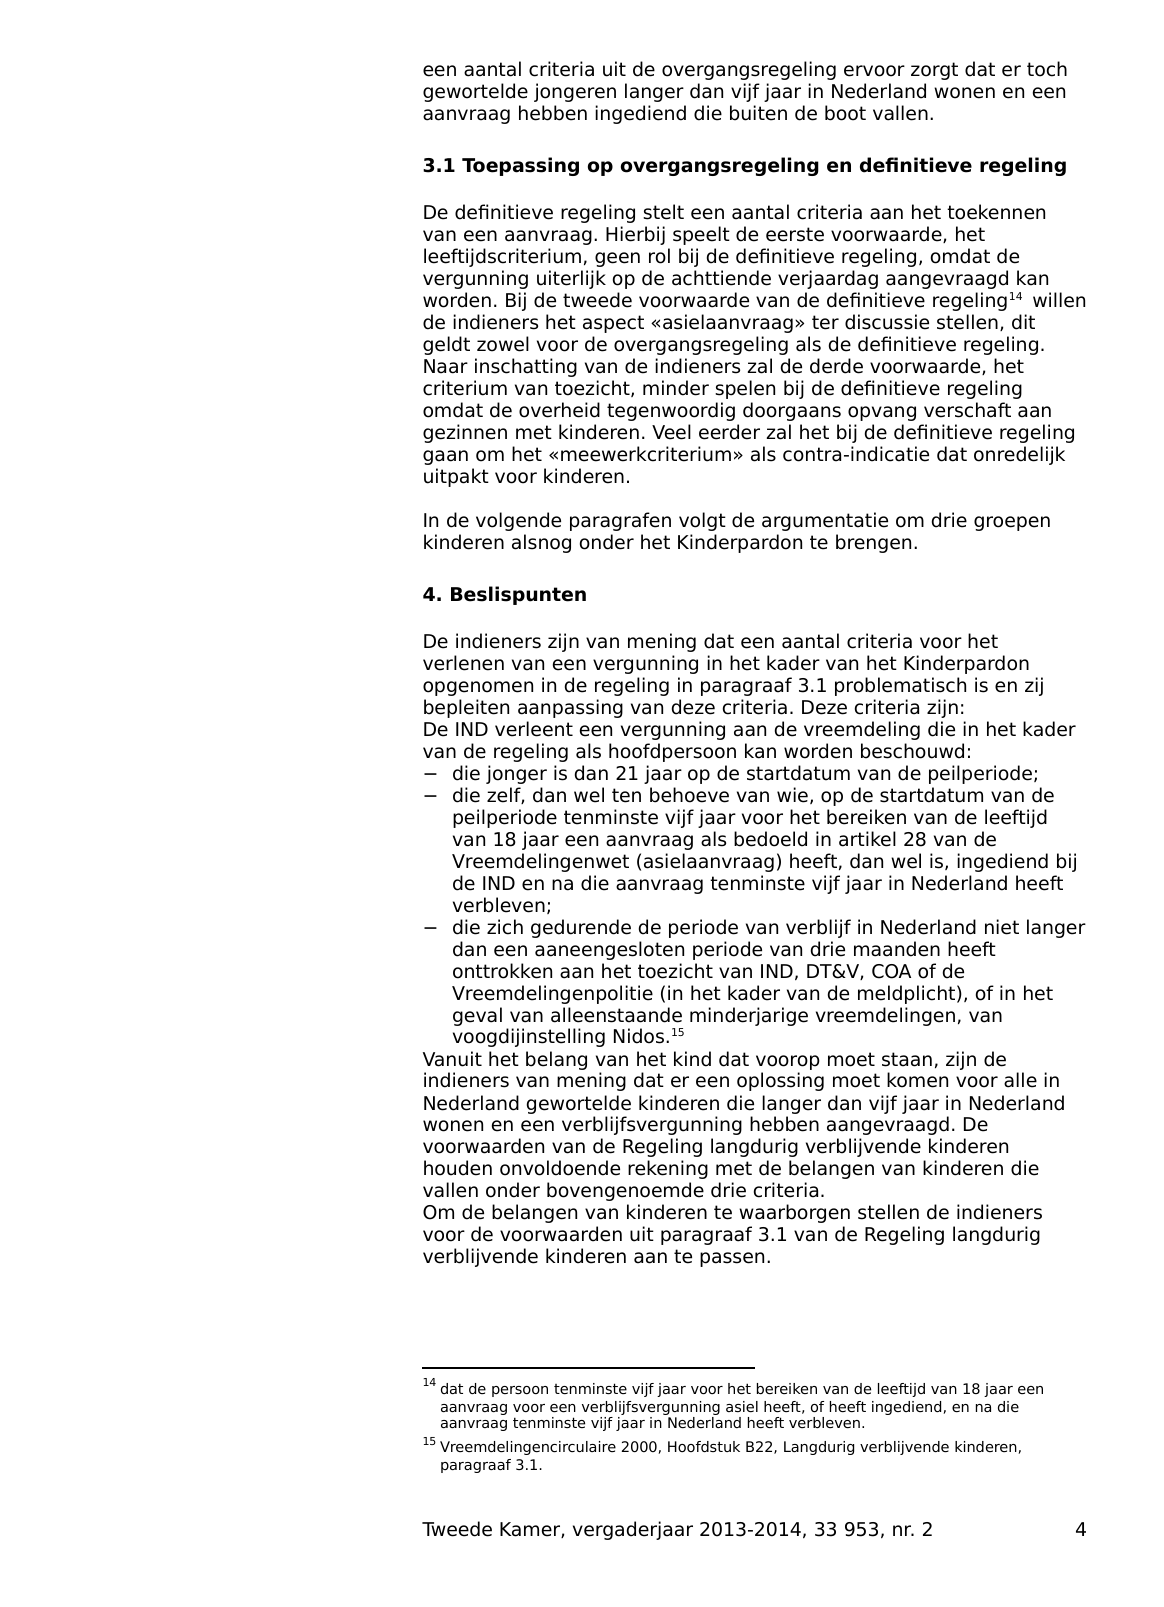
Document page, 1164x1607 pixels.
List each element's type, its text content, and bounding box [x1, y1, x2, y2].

text Om de belangen van kinderen te waarborgen stellen de indieners voor de voorwaarden uit paragraaf 3.1 van de Regeling langdurig verblijvende kinderen aan te passen. [422, 1202, 1087, 1268]
text Vreemdelingencirculaire 2000, Hoofdstuk B22, Langdurig verblijvende kinderen, paragraaf 3.1. [422, 1435, 1087, 1474]
subtitle 3.1 Toepassing op overgangsregeling en definitieve regeling [422, 155, 1087, 177]
text In de volgende paragrafen volgt de argumentatie om drie groepen kinderen alsnog onder het Kinderpardon te brengen. [422, 510, 1087, 554]
text − die zich gedurende de periode van verblijf in Nederland niet langer dan een aaneengesloten periode van drie maanden heeft onttrokken aan het toezicht van IND, DT&V, COA of de Vreemdelingenpolitie (in het kader van de meldplicht), of in het geval van alleenstaande minderjarige vreemdelingen, van voogdijinstelling Nidos. [422, 917, 1087, 1048]
text Naar inschatting van de indieners zal de derde voorwaarde, het criterium van toezicht, minder spelen bij de definitieve regeling omdat de overheid tegenwoordig doorgaans opvang verschaft aan gezinnen met kinderen. Veel eerder zal het bij de definitieve regeling gaan om het «meewerkcriterium» als contra-indicatie dat onredelijk uitpakt voor kinderen. [422, 356, 1087, 488]
text een aantal criteria uit de overgangsregeling ervoor zorgt dat er toch gewortelde jongeren langer dan vijf jaar in Nederland wonen en een aanvraag hebben ingediend die buiten de boot vallen. [422, 59, 1087, 125]
text − die zelf, dan wel ten behoeve van wie, op de startdatum van de peilperiode tenminste vijf jaar voor het bereiken van de leeftijd van 18 jaar een aanvraag als bedoeld in artikel 28 van de Vreemdelingenwet (asielaanvraag) heeft, dan wel is, ingediend bij de IND en na die aanvraag tenminste vijf jaar in Nederland heeft verbleven; [422, 785, 1087, 917]
text De IND verleent een vergunning aan de vreemdeling die in het kader van de regeling als hoofdpersoon kan worden beschouwd: [422, 719, 1087, 763]
text Vanuit het belang van het kind dat voorop moet staan, zijn de indieners van mening dat er een oplossing moet komen voor alle in Nederland gewortelde kinderen die langer dan vijf jaar in Nederland wonen en een verblijfsvergunning hebben aangevraagd. De voorwaarden van de Regeling langdurig verblijvende kinderen houden onvoldoende rekening met de belangen van kinderen die vallen onder bovengenoemde drie criteria. [422, 1048, 1087, 1202]
subtitle 4. Beslispunten [422, 584, 1087, 606]
text De indieners zijn van mening dat een aantal criteria voor het verlenen van een vergunning in het kader van het Kinderpardon opgenomen in de regeling in paragraaf 3.1 problematisch is en zij bepleiten aanpassing van deze criteria. Deze criteria zijn: [422, 631, 1087, 719]
text De definitieve regeling stelt een aantal criteria aan het toekennen van een aanvraag. Hierbij speelt de eerste voorwaarde, het leeftijdscriterium, geen rol bij de definitieve regeling, omdat de vergunning uiterlijk op de achttiende verjaardag aangevraagd kan worden. Bij de tweede voorwaarde van de definitieve regeling willen de indieners het aspect «asielaanvraag» ter discussie stellen, dit geldt zowel voor de overgangsregeling als de definitieve regeling. [422, 202, 1087, 356]
text − die jonger is dan 21 jaar op de startdatum van de peilperiode; [422, 763, 1087, 785]
text dat de persoon tenminste vijf jaar voor het bereiken van de leeftijd van 18 jaar een aanvraag voor een verblijfsvergunning asiel heeft, of heeft ingediend, en na die aanvraag tenminste vijf jaar in Nederland heeft verbleven. [422, 1377, 1087, 1432]
